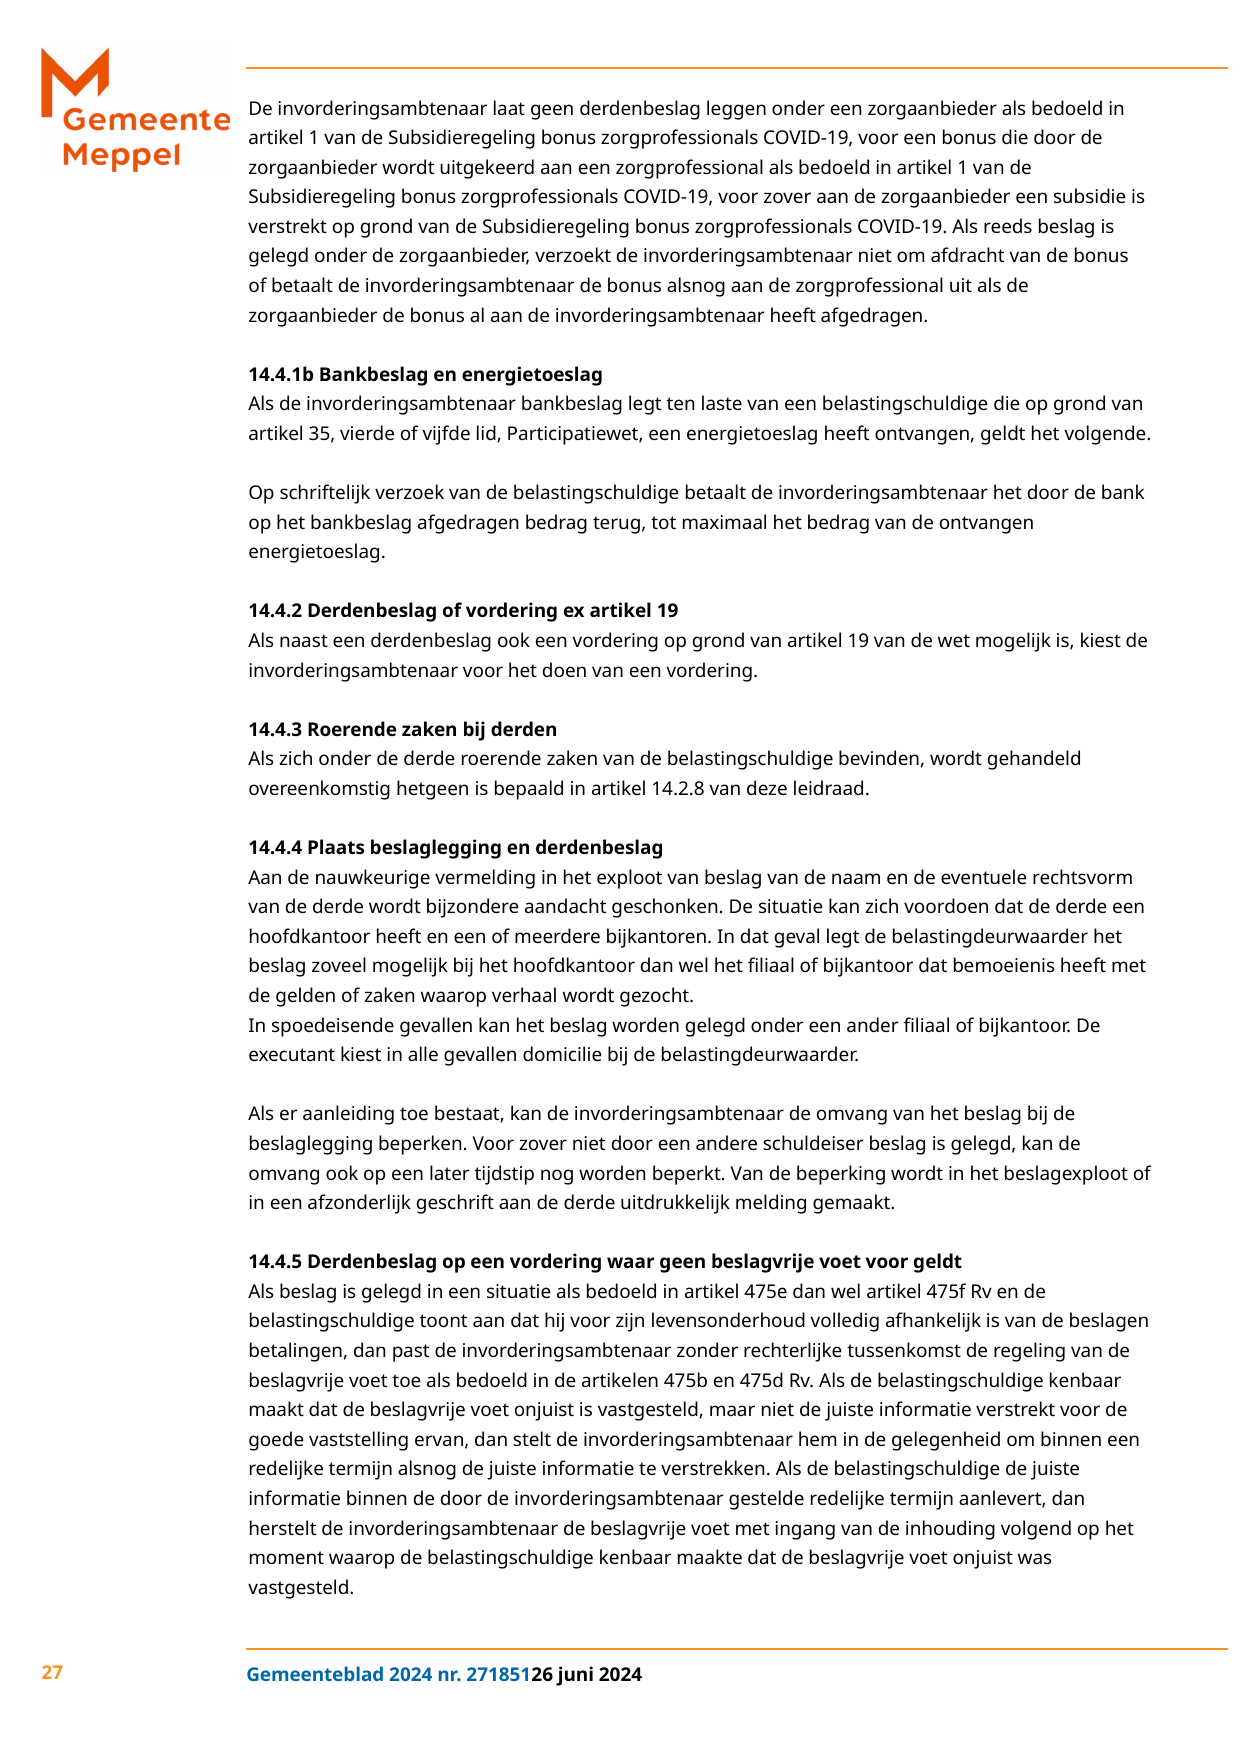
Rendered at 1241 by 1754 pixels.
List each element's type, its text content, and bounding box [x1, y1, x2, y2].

text Als beslag is gelegd in een situatie als bedoeld in artikel 475e dan wel artikel 475f Rv en de belastingschuldige toont aan dat hij voor zijn levensonderhoud volledig afhankelijk is van de beslagen betalingen, dan past de invorderingsambtenaar zonder rechterlijke tussenkomst de regeling van de beslagvrije voet toe als bedoeld in de artikelen 475b en 475d Rv. Als de belastingschuldige kenbaar maakt dat de beslagvrije voet onjuist is vastgesteld, maar niet de juiste informatie verstrekt voor de goede vaststelling ervan, dan stelt de invorderingsambtenaar hem in de gelegenheid om binnen een redelijke termijn alsnog de juiste informatie te verstrekken. Als de belastingschuldige de juiste informatie binnen de door de invorderingsambtenaar gestelde redelijke termijn aanlevert, dan herstelt de invorderingsambtenaar de beslagvrije voet met ingang van de inhouding volgend op het moment waarop de belastingschuldige kenbaar maakte dat de beslagvrije voet onjuist was vastgesteld. [248, 1278, 1152, 1600]
text De invorderingsambtenaar laat geen derdenbeslag leggen onder een zorgaanbieder als bedoeld in artikel 1 van de Subsidieregeling bonus zorgprofessionals COVID-19, voor een bonus die door de zorgaanbieder wordt uitgekeerd aan een zorgprofessional als bedoeld in artikel 1 van de Subsidieregeling bonus zorgprofessionals COVID-19, voor zover aan de zorgaanbieder een subsidie is verstrekt op grond van de Subsidieregeling bonus zorgprofessionals COVID-19. Als reeds beslag is gelegd onder de zorgaanbieder, verzoekt de invorderingsambtenaar niet om afdracht van de bonus of betaalt de invorderingsambtenaar de bonus alsnog aan de zorgprofessional uit als de zorgaanbieder de bonus al aan de invorderingsambtenaar heeft afgedragen. [248, 95, 1152, 328]
text 14.4.3 Roerende zaken bij derden [248, 716, 1152, 742]
text In spoedeisende gevallen kan het beslag worden gelegd onder een ander filiaal of bijkantoor. De executant kiest in alle gevallen domicilie bij de belastingdeurwaarder. [248, 1012, 1152, 1067]
text Als zich onder de derde roerende zaken van de belastingschuldige bevinden, wordt gehandeld overeenkomstig hetgeen is bepaald in artikel 14.2.8 van deze leidraad. [248, 746, 1152, 801]
text 14.4.2 Derdenbeslag of vordering ex artikel 19 [248, 598, 1152, 623]
text 14.4.5 Derdenbeslag op een vordering waar geen beslagvrije voet voor geldt [248, 1248, 1152, 1274]
text Als de invorderingsambtenaar bankbeslag legt ten laste van een belastingschuldige die op grond van artikel 35, vierde of vijfde lid, Participatiewet, een energietoeslag heeft ontvangen, geldt het volgende. [248, 391, 1152, 446]
text Als naast een derdenbeslag ook een vordering op grond van artikel 19 van de wet mogelijk is, kiest de invorderingsambtenaar voor het doen van een vordering. [248, 627, 1152, 683]
text Als er aanleiding toe bestaat, kan de invorderingsambtenaar de omvang van het beslag bij de beslaglegging beperken. Voor zover niet door een andere schuldeiser beslag is gelegd, kan de omvang ook op een later tijdstip nog worden beperkt. Van de beperking wordt in het beslagexploot of in een afzonderlijk geschrift aan de derde uitdrukkelijk melding gemaakt. [248, 1101, 1152, 1215]
text Op schriftelijk verzoek van de belastingschuldige betaalt de invorderingsambtenaar het door de bank op het bankbeslag afgedragen bedrag terug, tot maximaal het bedrag van de ontvangen energietoeslag. [248, 479, 1152, 564]
picture [41, 47, 231, 172]
text Aan de nauwkeurige vermelding in het exploot van beslag van de naam en de eventuele rechtsvorm van de derde wordt bijzondere aandacht geschonken. De situatie kan zich voordoen dat de derde een hoofdkantoor heeft en een of meerdere bijkantoren. In dat geval legt de belastingdeurwaarder het beslag zoveel mogelijk bij het hoofdkantoor dan wel het filiaal of bijkantoor dat bemoeienis heeft met de gelden of zaken waarop verhaal wordt gezocht. [248, 864, 1152, 1008]
text 14.4.1b Bankbeslag en energietoeslag [248, 361, 1152, 387]
text 14.4.4 Plaats beslaglegging en derdenbeslag [248, 834, 1152, 860]
